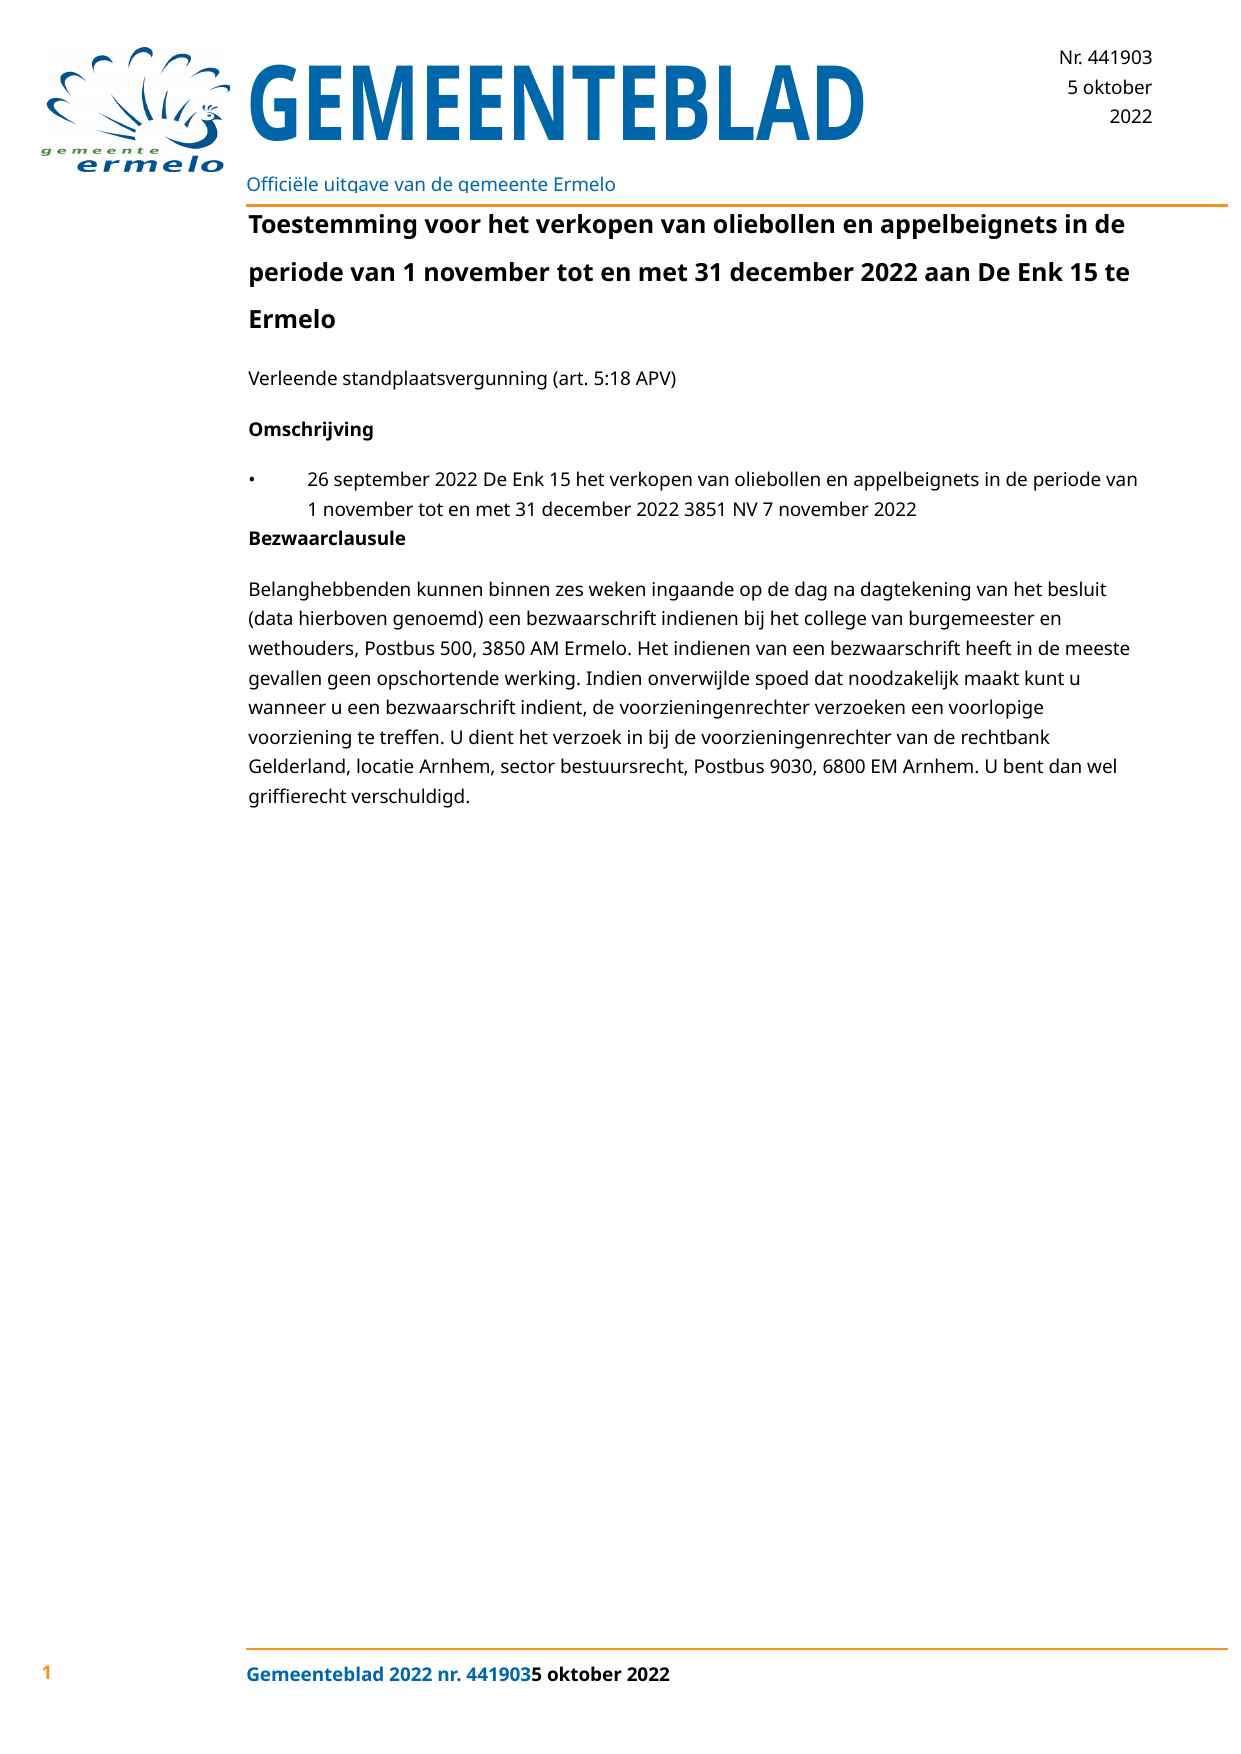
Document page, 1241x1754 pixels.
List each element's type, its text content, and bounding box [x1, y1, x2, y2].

text Toestemming voor het verkopen van oliebollen en appelbeignets in de periode van 1 november tot en met 31 december 2022 aan De Enk 15 te Ermelo [248, 207, 1152, 336]
text Belanghebbenden kunnen binnen zes weken ingaande op de dag na dagtekening van het besluit (data hierboven genoemd) een bezwaarschrift indienen bij het college van burgemeester en wethouders, Postbus 500, 3850 AM Ermelo. Het indienen van een bezwaarschrift heeft in de meeste gevallen geen opschortende werking. Indien onverwijlde spoed dat noodzakelijk maakt kunt u wanneer u een bezwaarschrift indient, de voorzieningenrechter verzoeken een voorlopige voorziening te treffen. U dient het verzoek in bij de voorzieningenrechter van de rechtbank Gelderland, locatie Arnhem, sector bestuursrecht, Postbus 9030, 6800 EM Arnhem. U bent dan wel griffierecht verschuldigd. [248, 576, 1152, 809]
list 26 september 2022 De Enk 15 het verkopen van oliebollen en appelbeignets in de periode van 1 november tot en met 31 december 2022 3851 NV 7 november 2022 [248, 466, 1152, 522]
text Verleende standplaatsvergunning (art. 5:18 APV) [248, 366, 1152, 391]
picture [41, 47, 231, 172]
text Bezwaarclausule [248, 526, 1152, 551]
text Omschrijving [248, 416, 1152, 442]
